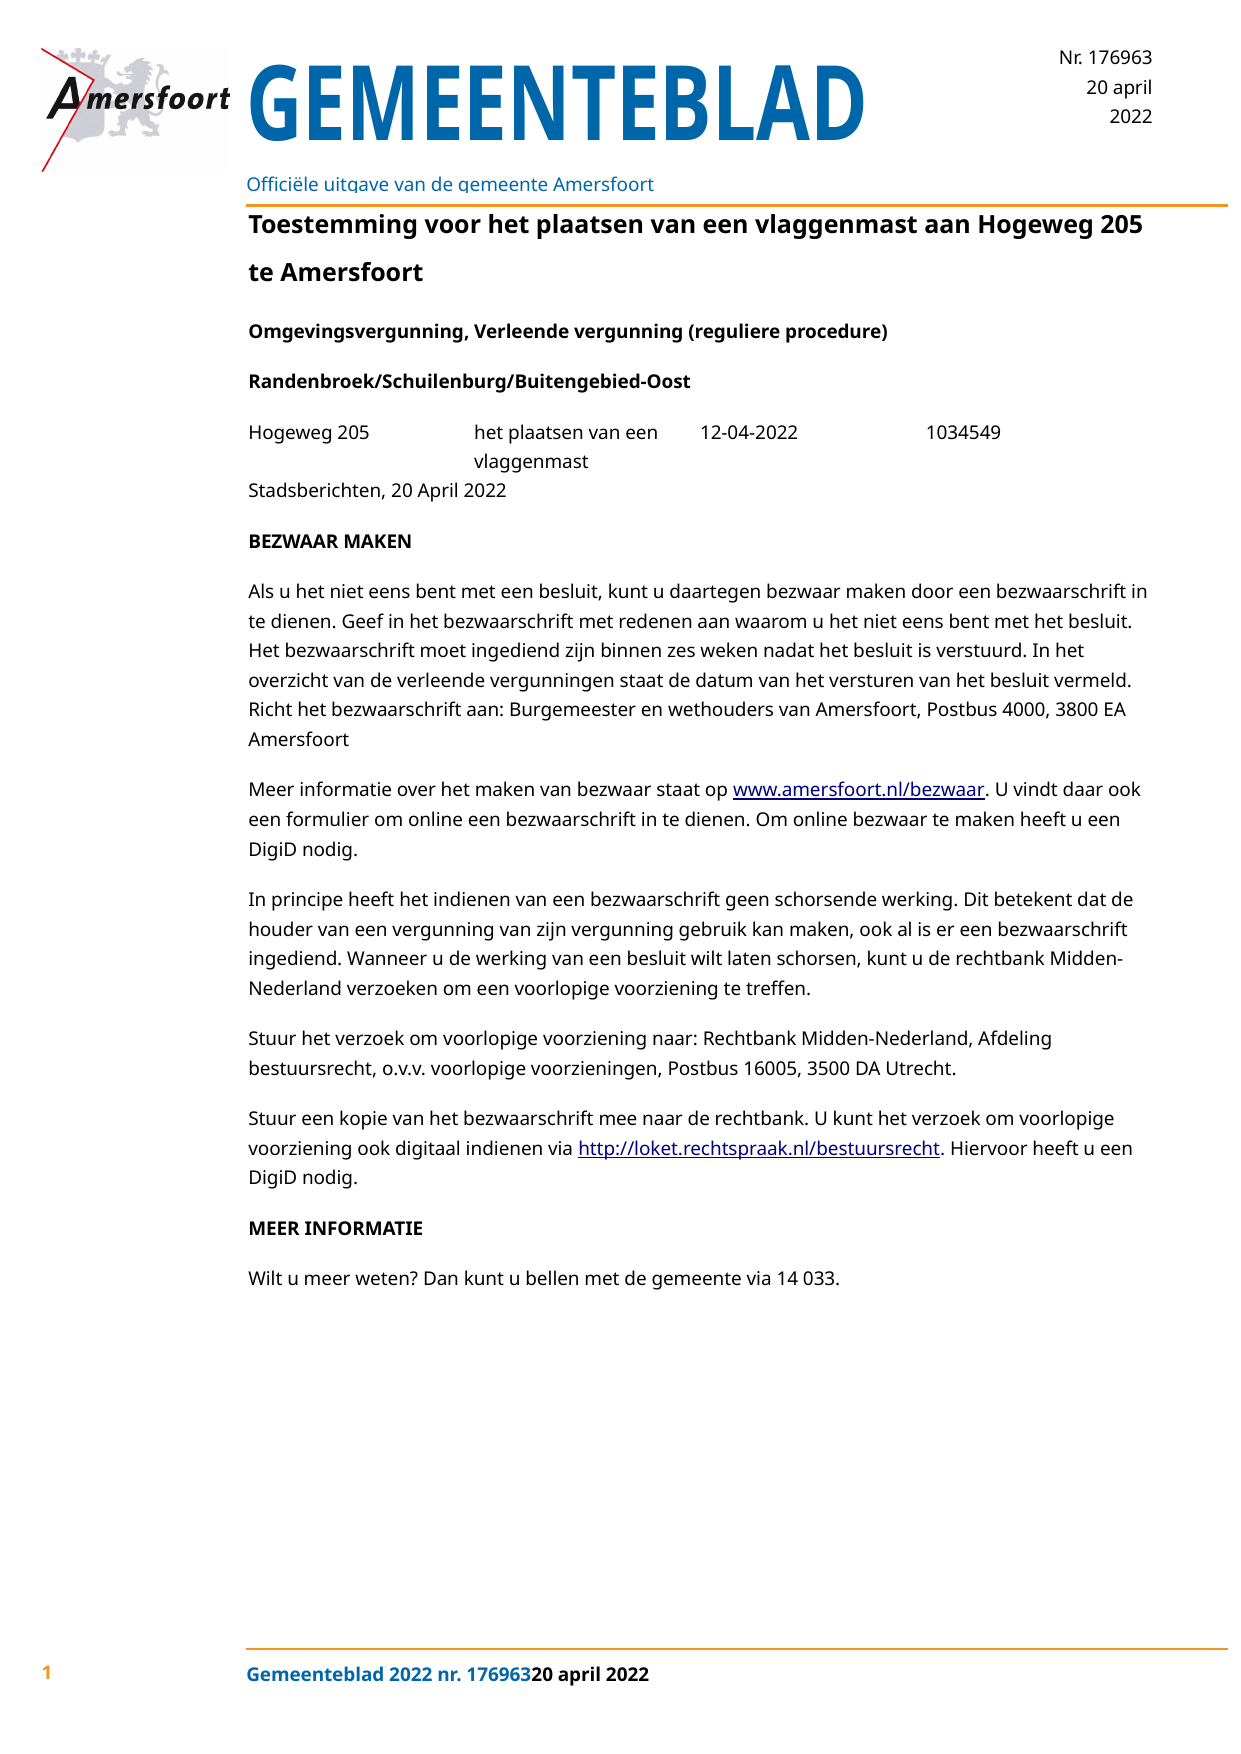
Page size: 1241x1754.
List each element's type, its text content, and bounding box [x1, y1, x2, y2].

text Als u het niet eens bent met een besluit, kunt u daartegen bezwaar maken door een bezwaarschrift in te dienen. Geef in het bezwaarschrift met redenen aan waarom u het niet eens bent met het besluit. Het bezwaarschrift moet ingediend zijn binnen zes weken nadat het besluit is verstuurd. In het overzicht van de verleende vergunningen staat de datum van het versturen van het besluit vermeld. Richt het bezwaarschrift aan: Burgemeester en wethouders van Amersfoort, Postbus 4000, 3800 EA Amersfoort [248, 578, 1152, 752]
text MEER INFORMATIE [248, 1215, 1152, 1241]
text Randenbroek/Schuilenburg/Buitengebied-Oost [248, 368, 1152, 394]
text Meer informatie over het maken van bezwaar staat op www.amersfoort.nl/bezwaar. U vindt daar ook een formulier om online een bezwaarschrift in te dienen. Om online bezwaar te maken heeft u een DigiD nodig. [248, 777, 1152, 861]
table_header 12-04-2022 [700, 419, 926, 474]
text In principe heeft het indienen van een bezwaarschrift geen schorsende werking. Dit betekent dat de houder van een vergunning van zijn vergunning gebruik kan maken, ook al is er een bezwaarschrift ingediend. Wanneer u de werking van een besluit wilt laten schorsen, kunt u de rechtbank Midden-Nederland verzoeken om een voorlopige voorziening te treffen. [248, 886, 1152, 1001]
text Wilt u meer weten? Dan kunt u bellen met de gemeente via 14 033. [248, 1265, 1152, 1291]
table_header Hogeweg 205 [248, 419, 474, 474]
text Stuur een kopie van het bezwaarschrift mee naar de rechtbank. U kunt het verzoek om voorlopige voorziening ook digitaal indienen via http://loket.rechtspraak.nl/bestuursrecht. Hiervoor heeft u een DigiD nodig. [248, 1105, 1152, 1190]
table_header 1034549 [926, 419, 1152, 474]
text Stadsberichten, 20 April 2022 [248, 477, 1152, 503]
picture [41, 47, 231, 172]
text Omgevingsvergunning, Verleende vergunning (reguliere procedure) [248, 318, 1152, 344]
table_header het plaatsen van een vlaggenmast [474, 419, 700, 474]
text BEZWAAR MAKEN [248, 528, 1152, 553]
text Stuur het verzoek om voorlopige voorziening naar: Rechtbank Midden-Nederland, Afdeling bestuursrecht, o.v.v. voorlopige voorzieningen, Postbus 16005, 3500 DA Utrecht. [248, 1025, 1152, 1081]
text Toestemming voor het plaatsen van een vlaggenmast aan Hogeweg 205 te Amersfoort [248, 207, 1152, 288]
